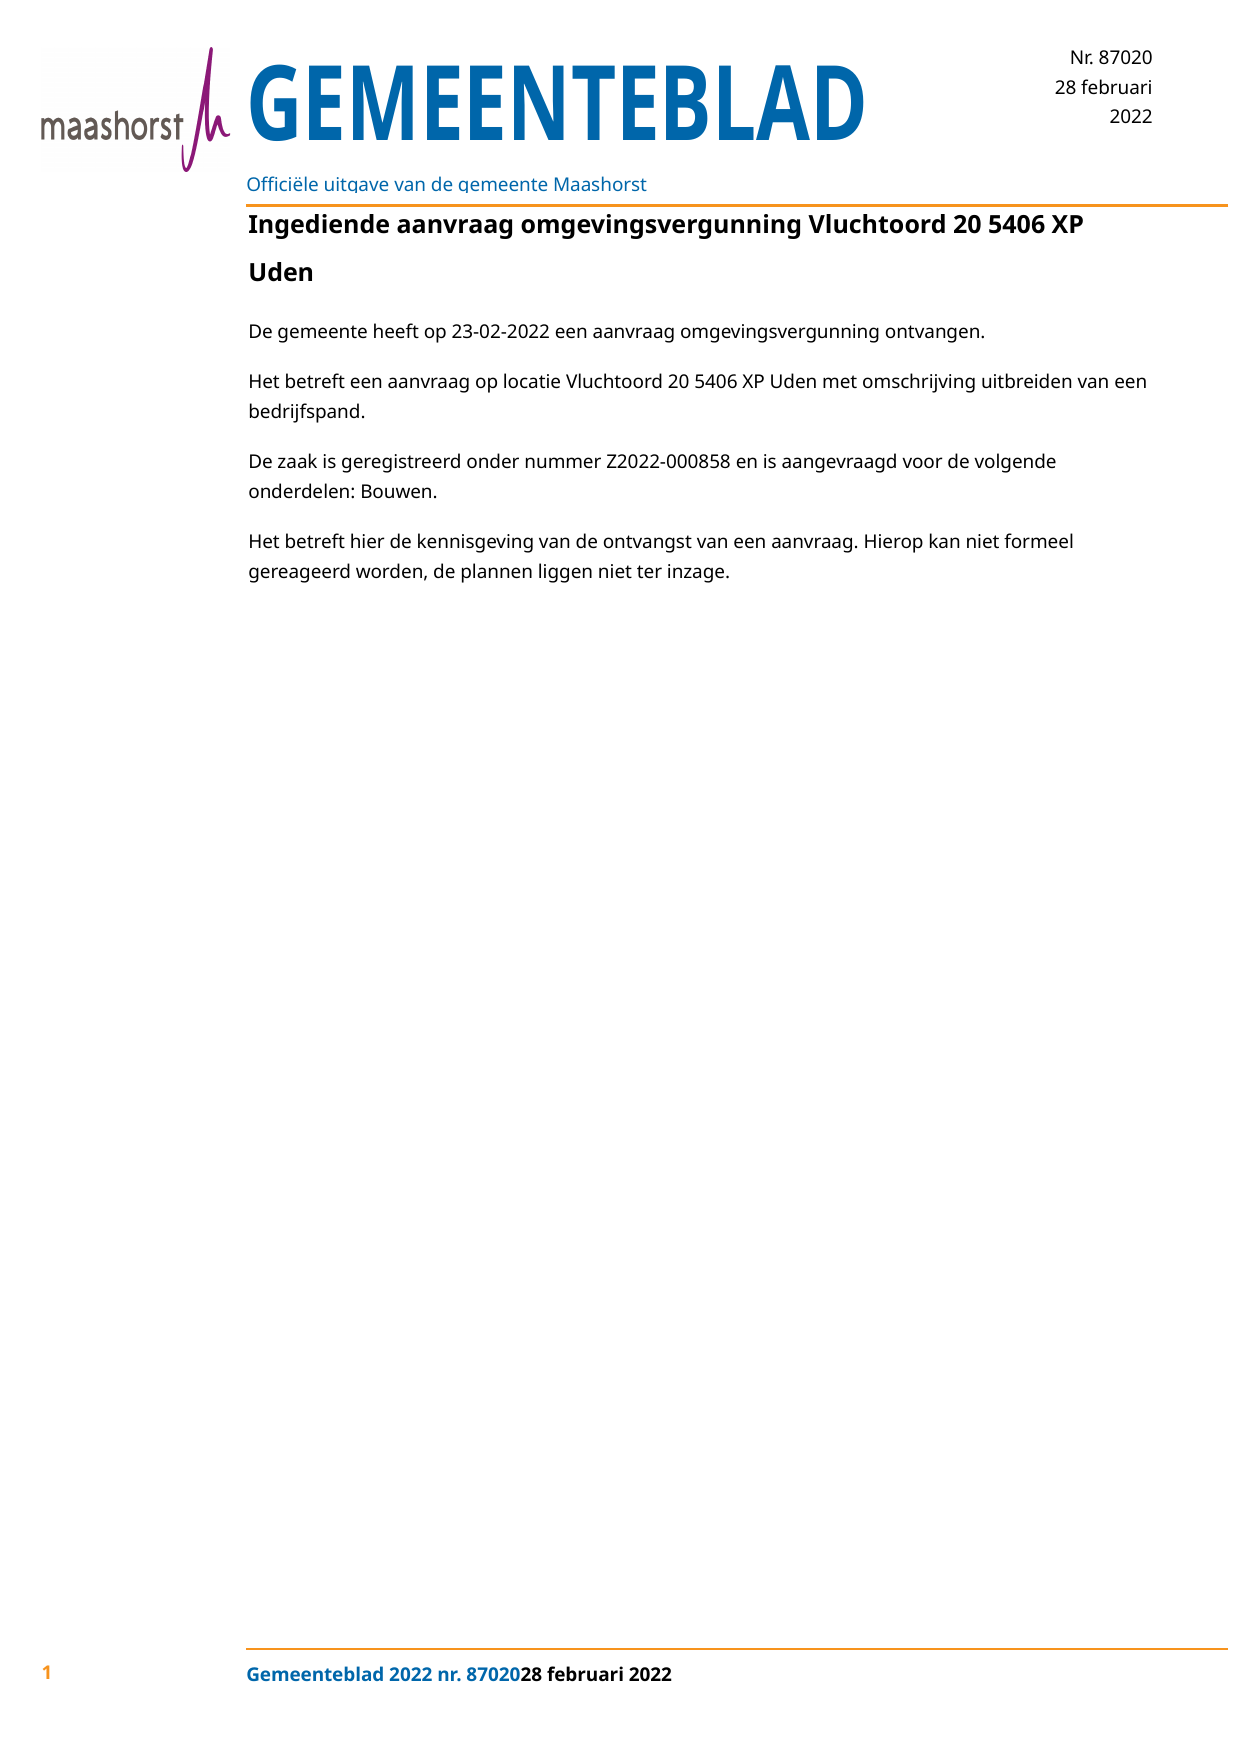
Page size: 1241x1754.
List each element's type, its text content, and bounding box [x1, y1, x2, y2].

text De zaak is geregistreerd onder nummer Z2022-000858 en is aangevraagd voor de volgende onderdelen: Bouwen. [248, 448, 1152, 504]
text Ingediende aanvraag omgevingsvergunning Vluchtoord 20 5406 XP Uden [248, 207, 1152, 288]
picture [41, 47, 231, 172]
text De gemeente heeft op 23-02-2022 een aanvraag omgevingsvergunning ontvangen. [248, 318, 1152, 344]
text Het betreft hier de kennisgeving van de ontvangst van een aanvraag. Hierop kan niet formeel gereageerd worden, de plannen liggen niet ter inzage. [248, 528, 1152, 584]
text Het betreft een aanvraag op locatie Vluchtoord 20 5406 XP Uden met omschrijving uitbreiden van een bedrijfspand. [248, 368, 1152, 424]
